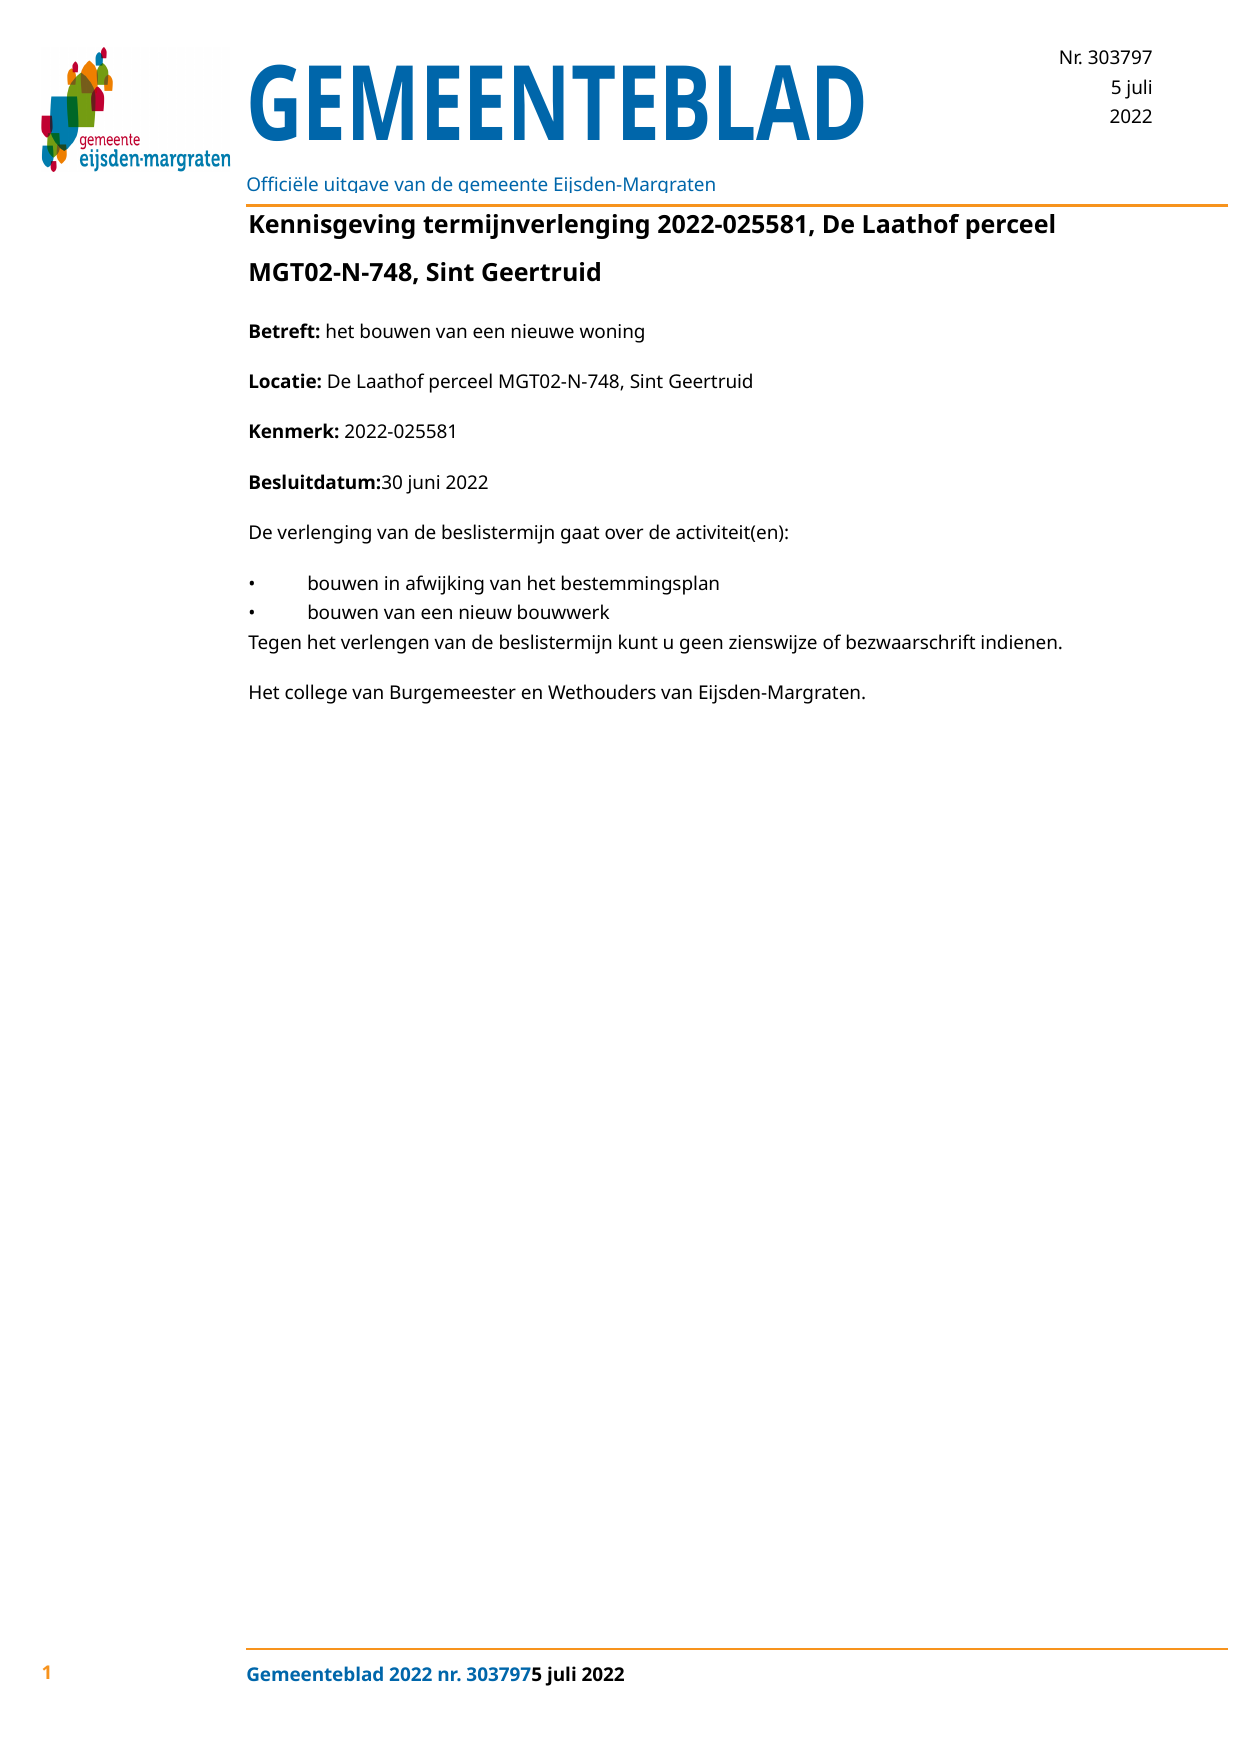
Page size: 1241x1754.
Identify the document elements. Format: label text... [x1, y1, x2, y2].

text De verlenging van de beslistermijn gaat over de activiteit(en): [248, 519, 1152, 545]
text Het college van Burgemeester en Wethouders van Eijsden-Margraten. [248, 679, 1152, 705]
text Kenmerk: 2022-025581 [248, 419, 1152, 444]
text Kennisgeving termijnverlenging 2022-025581, De Laathof perceel MGT02-N-748, Sint Geertruid [248, 207, 1152, 288]
text Locatie: De Laathof perceel MGT02-N-748, Sint Geertruid [248, 368, 1152, 394]
text Besluitdatum:30 juni 2022 [248, 469, 1152, 495]
text Tegen het verlengen van de beslistermijn kunt u geen zienswijze of bezwaarschrift indienen. [248, 629, 1152, 655]
list bouwen van een nieuw bouwwerk [248, 599, 1152, 625]
text Betreft: het bouwen van een nieuwe woning [248, 318, 1152, 344]
list bouwen in afwijking van het bestemmingsplan [248, 570, 1152, 596]
picture [41, 47, 231, 172]
